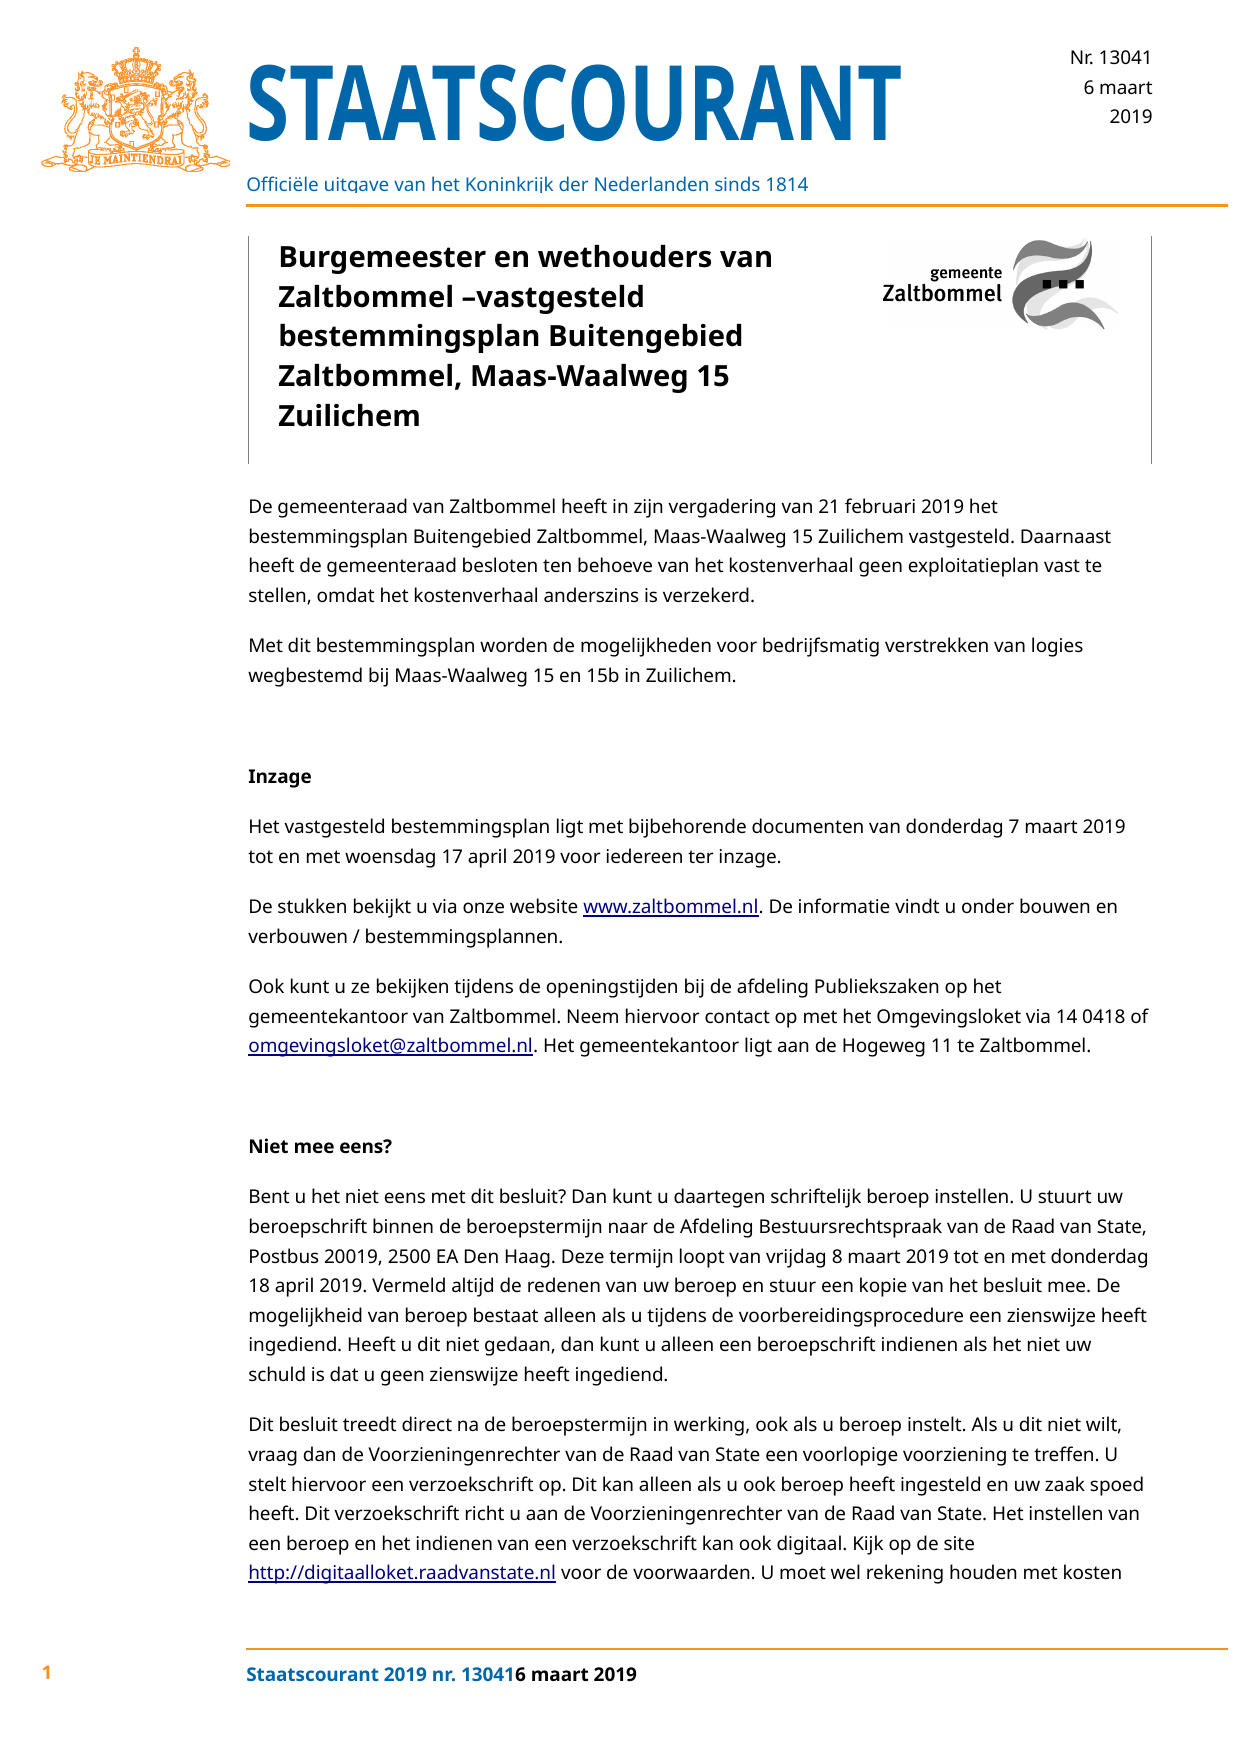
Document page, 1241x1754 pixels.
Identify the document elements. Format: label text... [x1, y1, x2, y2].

text Dit besluit treedt direct na de beroepstermijn in werking, ook als u beroep instelt. Als u dit niet wilt, vraag dan de Voorzieningenrechter van de Raad van State een voorlopige voorziening te treffen. U stelt hiervoor een verzoekschrift op. Dit kan alleen als u ook beroep heeft ingesteld en uw zaak spoed heeft. Dit verzoekschrift richt u aan de Voorzieningenrechter van de Raad van State. Het instellen van een beroep en het indienen van een verzoekschrift kan ook digitaal. Kijk op de site http://digitaalloket.raadvanstate.nl voor de voorwaarden. U moet wel rekening houden met kosten [248, 1412, 1152, 1585]
picture [41, 47, 231, 172]
picture [882, 236, 1119, 330]
text Bent u het niet eens met dit besluit? Dan kunt u daartegen schriftelijk beroep instellen. U stuurt uw beroepschrift binnen de beroepstermijn naar de Afdeling Bestuursrechtspraak van de Raad van State, Postbus 20019, 2500 EA Den Haag. Deze termijn loopt van vrijdag 8 maart 2019 tot en met donderdag 18 april 2019. Vermeld altijd de redenen van uw beroep en stuur een kopie van het besluit mee. De mogelijkheid van beroep bestaat alleen als u tijdens de voorbereidingsprocedure een zienswijze heeft ingediend. Heeft u dit niet gedaan, dan kunt u alleen een beroepschrift indienen als het niet uw schuld is dat u geen zienswijze heeft ingediend. [248, 1184, 1152, 1387]
text De stukken bekijkt u via onze website www.zaltbommel.nl. De informatie vindt u onder bouwen en verbouwen / bestemmingsplannen. [248, 893, 1152, 949]
text Inzage [248, 763, 1152, 789]
text Niet mee eens? [248, 1133, 1152, 1159]
table_header [850, 330, 1151, 464]
text De gemeenteraad van Zaltbommel heeft in zijn vergadering van 21 februari 2019 het bestemmingsplan Buitengebied Zaltbommel, Maas-Waalweg 15 Zuilichem vastgesteld. Daarnaast heeft de gemeenteraad besloten ten behoeve van het kostenverhaal geen exploitatieplan vast te stellen, omdat het kostenverhaal anderszins is verzekerd. [248, 493, 1152, 608]
table_header [1119, 236, 1151, 329]
table_header Burgemeester en wethouders van Zaltbommel –vastgesteld bestemmingsplan Buitengebied Zaltbommel, Maas-Waalweg 15 Zuilichem [249, 236, 850, 464]
text Met dit bestemmingsplan worden de mogelijkheden voor bedrijfsmatig verstrekken van logies wegbestemd bij Maas-Waalweg 15 en 15b in Zuilichem. [248, 632, 1152, 688]
table_header [850, 236, 882, 329]
text Het vastgesteld bestemmingsplan ligt met bijbehorende documenten van donderdag 7 maart 2019 tot en met woensdag 17 april 2019 voor iedereen ter inzage. [248, 813, 1152, 869]
text Ook kunt u ze bekijken tijdens de openingstijden bij de afdeling Publiekszaken op het gemeentekantoor van Zaltbommel. Neem hiervoor contact op met het Omgevingsloket via 14 0418 of omgevingsloket@zaltbommel.nl. Het gemeentekantoor ligt aan de Hogeweg 11 te Zaltbommel. [248, 973, 1152, 1058]
